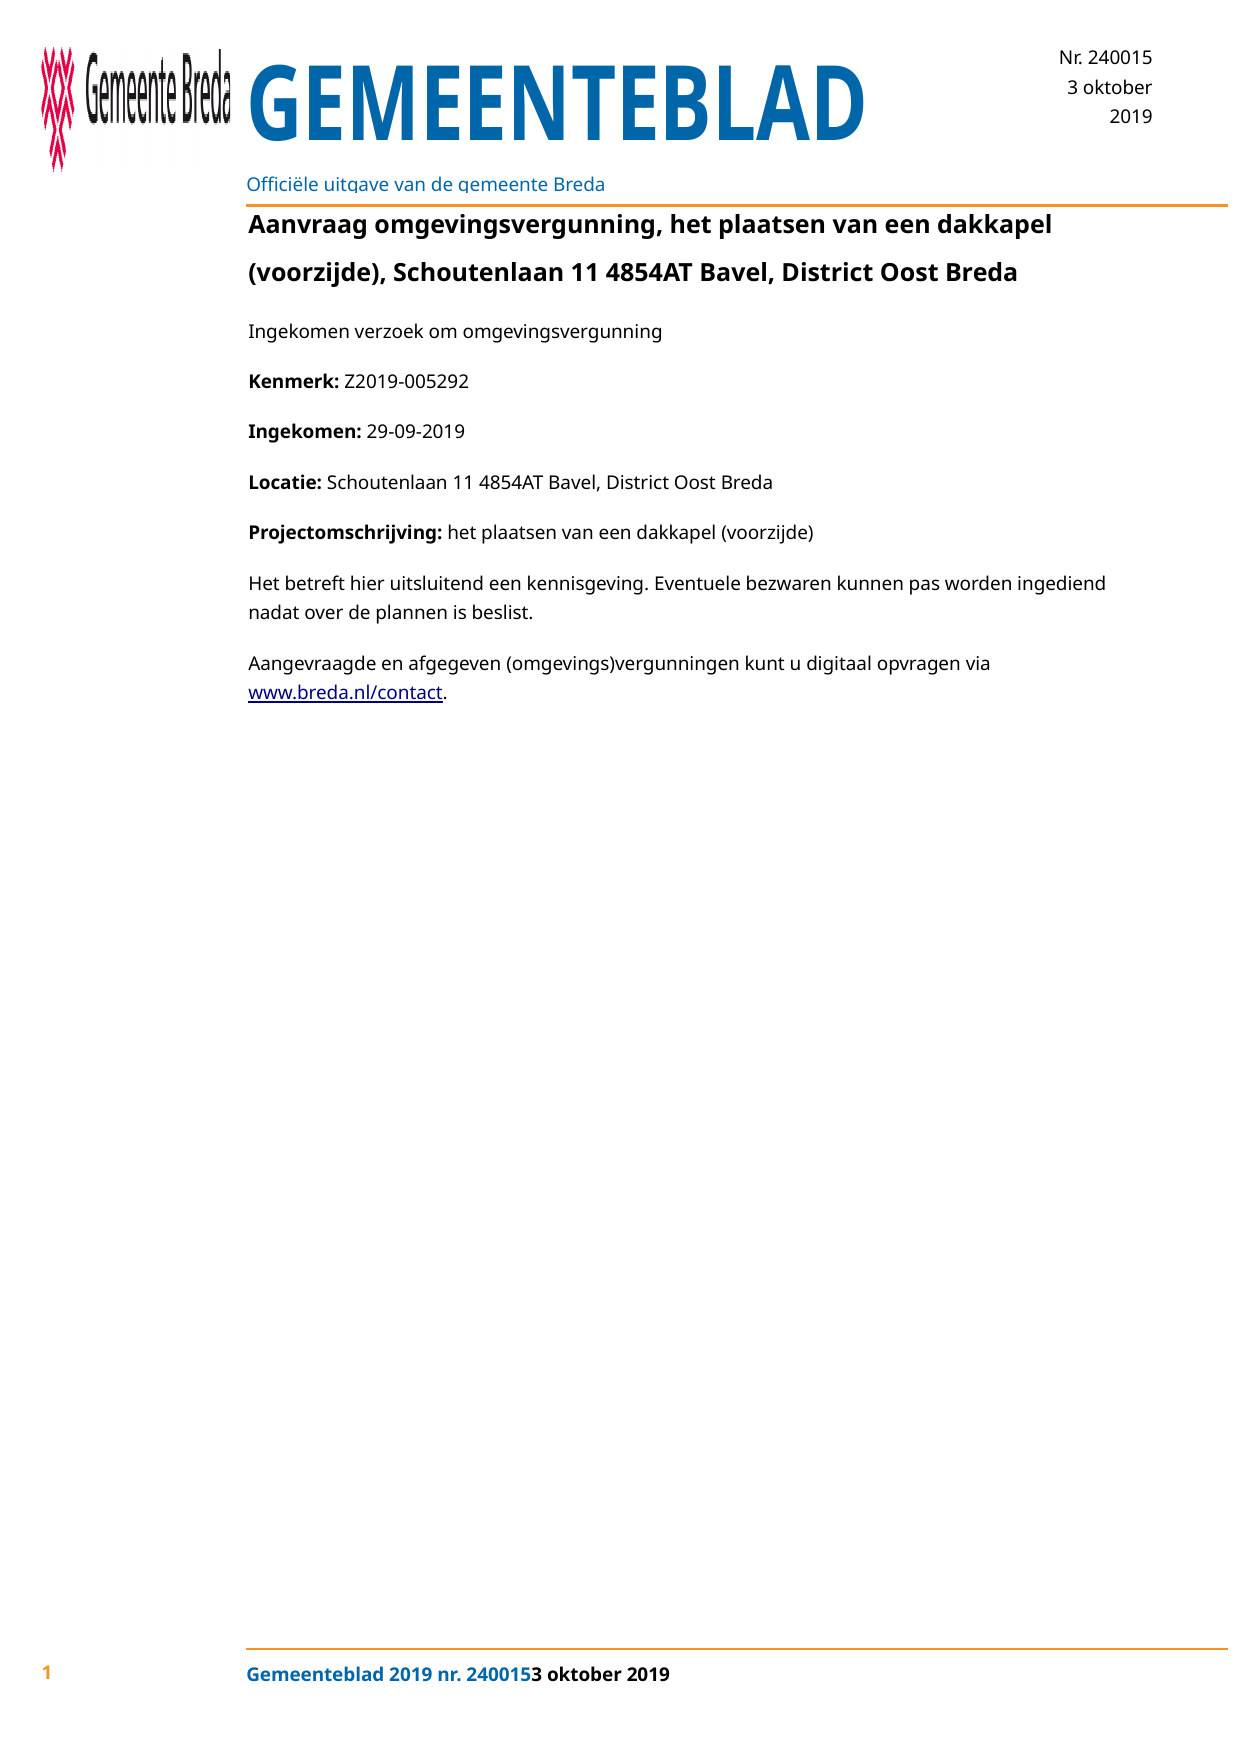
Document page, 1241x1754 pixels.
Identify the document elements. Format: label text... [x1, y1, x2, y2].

text Ingekomen: 29-09-2019 [248, 419, 1152, 444]
text Het betreft hier uitsluitend een kennisgeving. Eventuele bezwaren kunnen pas worden ingediend nadat over de plannen is beslist. [248, 570, 1152, 625]
text Locatie: Schoutenlaan 11 4854AT Bavel, District Oost Breda [248, 469, 1152, 495]
picture [41, 47, 231, 172]
text Kenmerk: Z2019-005292 [248, 368, 1152, 394]
text Aangevraagde en afgegeven (omgevings)vergunningen kunt u digitaal opvragen via www.breda.nl/contact. [248, 650, 1152, 705]
text Projectomschrijving: het plaatsen van een dakkapel (voorzijde) [248, 519, 1152, 545]
text Aanvraag omgevingsvergunning, het plaatsen van een dakkapel (voorzijde), Schoutenlaan 11 4854AT Bavel, District Oost Breda [248, 207, 1152, 288]
text Ingekomen verzoek om omgevingsvergunning [248, 318, 1152, 344]
